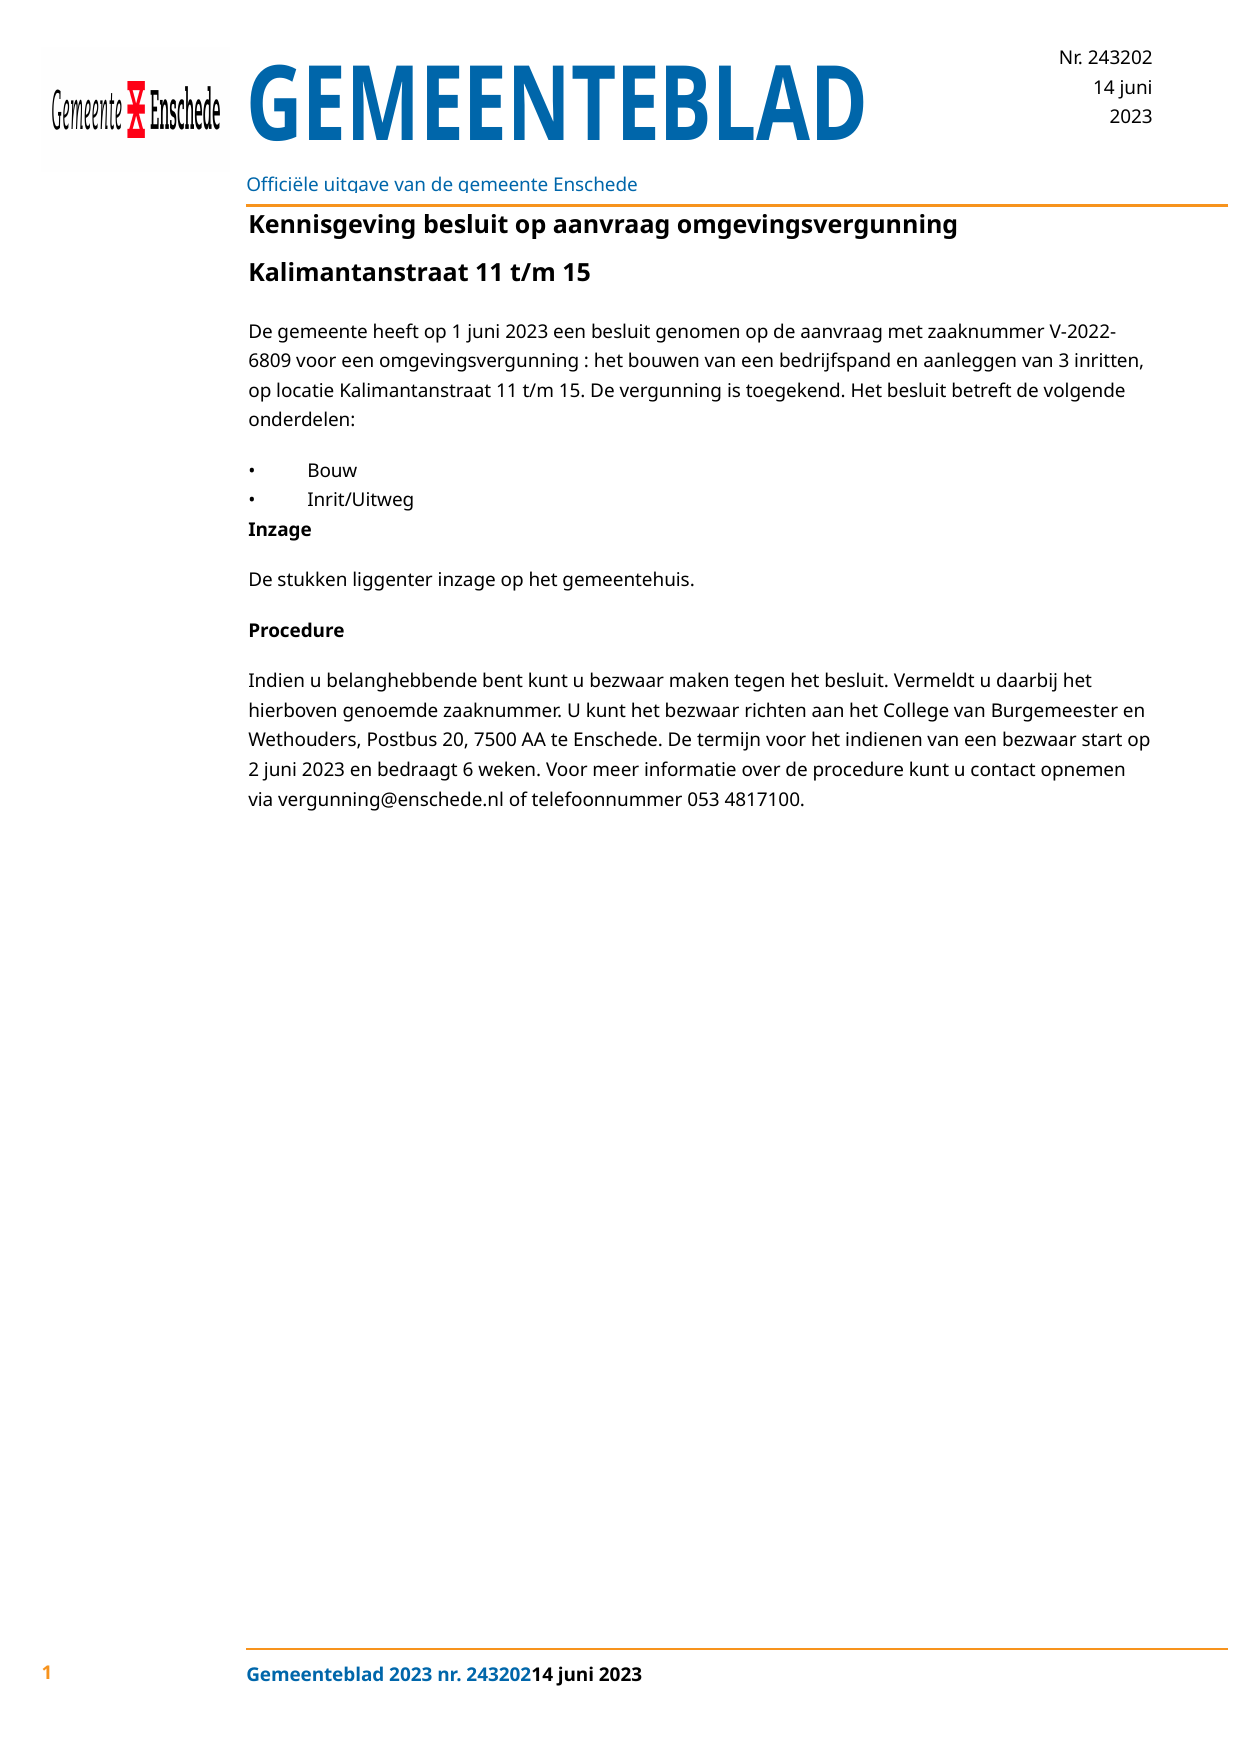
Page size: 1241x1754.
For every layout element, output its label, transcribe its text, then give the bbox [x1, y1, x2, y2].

list Bouw [248, 457, 1152, 483]
text De gemeente heeft op 1 juni 2023 een besluit genomen op de aanvraag met zaaknummer V-2022-6809 voor een omgevingsvergunning : het bouwen van een bedrijfspand en aanleggen van 3 inritten, op locatie Kalimantanstraat 11 t/m 15. De vergunning is toegekend. Het besluit betreft de volgende onderdelen: [248, 318, 1152, 432]
text Indien u belanghebbende bent kunt u bezwaar maken tegen het besluit. Vermeldt u daarbij het hierboven genoemde zaaknummer. U kunt het bezwaar richten aan het College van Burgemees­ter en Wethouders, Postbus 20, 7500 AA te Enschede. De termijn voor het indienen van een bezwaar start op 2 juni 2023 en bedraagt 6 weken. Voor meer informatie over de procedure kunt u contact opnemen via vergunning@enschede.nl of telefoonnummer 053 4817100. [248, 667, 1152, 812]
list Inrit/Uitweg [248, 487, 1152, 512]
text Procedure [248, 617, 1152, 643]
text Kennisgeving besluit op aanvraag omgevingsvergunning Kalimantanstraat 11 t/m 15 [248, 207, 1152, 288]
text Inzage [248, 516, 1152, 542]
picture [41, 47, 231, 172]
text De stukken liggenter inzage op het gemeentehuis. [248, 567, 1152, 592]
